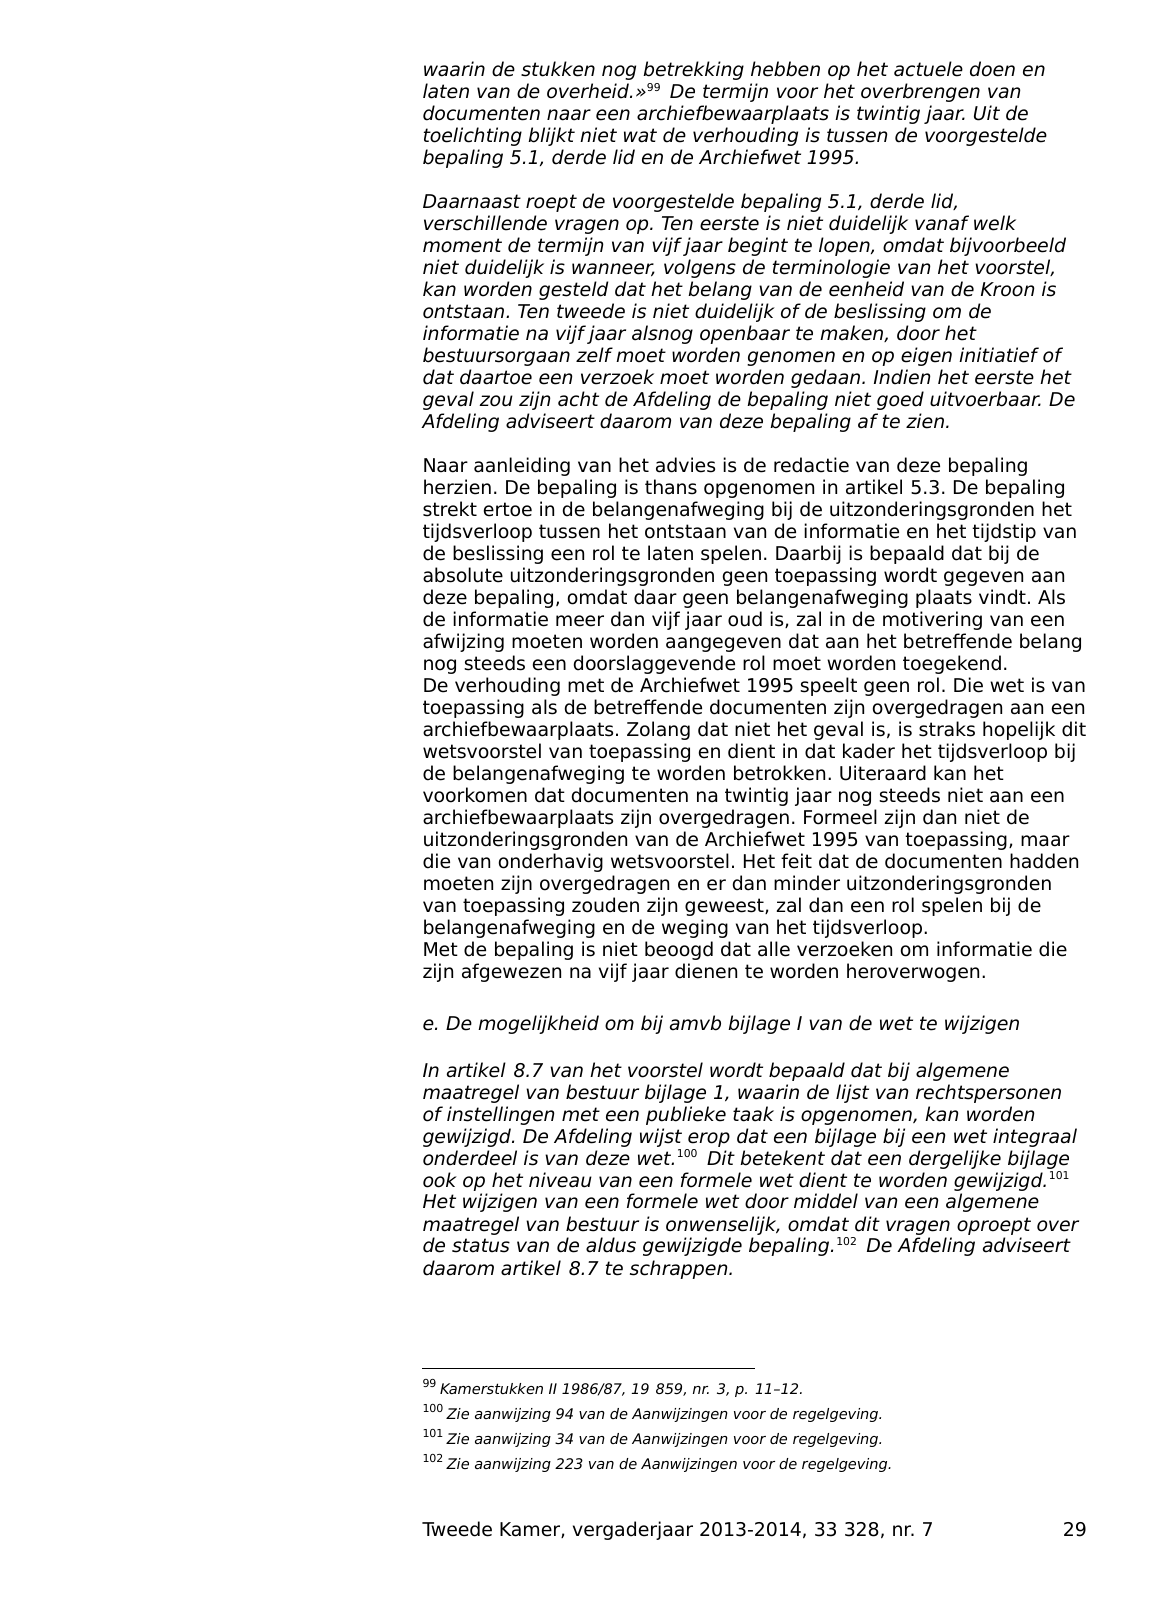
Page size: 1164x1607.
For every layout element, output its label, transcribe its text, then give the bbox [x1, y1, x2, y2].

text Naar aanleiding van het advies is de redactie van deze bepaling herzien. De bepaling is thans opgenomen in artikel 5.3. De bepaling strekt ertoe in de belangenafweging bij de uitzonderingsgronden het tijdsverloop tussen het ontstaan van de informatie en het tijdstip van de beslissing een rol te laten spelen. Daarbij is bepaald dat bij de absolute uitzonderingsgronden geen toepassing wordt gegeven aan deze bepaling, omdat daar geen belangenafweging plaats vindt. Als de informatie meer dan vijf jaar oud is, zal in de motivering van een afwijzing moeten worden aangegeven dat aan het betreffende belang nog steeds een doorslaggevende rol moet worden toegekend. [422, 455, 1087, 675]
subtitle e. De mogelijkheid om bij amvb bijlage I van de wet te wijzigen [422, 1013, 1087, 1034]
text Met de bepaling is niet beoogd dat alle verzoeken om informatie die zijn afgewezen na vijf jaar dienen te worden heroverwogen. [422, 939, 1087, 983]
text In artikel 8.7 van het voorstel wordt bepaald dat bij algemene maatregel van bestuur bijlage 1, waarin de lijst van rechtspersonen of instellingen met een publieke taak is opgenomen, kan worden gewijzigd. De Afdeling wijst erop dat een bijlage bij een wet integraal onderdeel is van deze wet. Dit betekent dat een dergelijke bijlage ook op het niveau van een formele wet dient te worden gewijzigd. Het wijzigen van een formele wet door middel van een algemene maatregel van bestuur is onwenselijk, omdat dit vragen oproept over de status van de aldus gewijzigde bepaling. De Afdeling adviseert daarom artikel 8.7 te schrappen. [422, 1059, 1087, 1279]
text De verhouding met de Archiefwet 1995 speelt geen rol. Die wet is van toepassing als de betreffende documenten zijn overgedragen aan een archiefbewaarplaats. Zolang dat niet het geval is, is straks hopelijk dit wetsvoorstel van toepassing en dient in dat kader het tijdsverloop bij de belangenafweging te worden betrokken. Uiteraard kan het voorkomen dat documenten na twintig jaar nog steeds niet aan een archiefbewaarplaats zijn overgedragen. Formeel zijn dan niet de uitzonderingsgronden van de Archiefwet 1995 van toepassing, maar die van onderhavig wetsvoorstel. Het feit dat de documenten hadden moeten zijn overgedragen en er dan minder uitzonderingsgronden van toepassing zouden zijn geweest, zal dan een rol spelen bij de belangenafweging en de weging van het tijdsverloop. [422, 675, 1087, 939]
text Zie aanwijzing 223 van de Aanwijzingen voor de regelgeving. [422, 1452, 1087, 1474]
text Daarnaast roept de voorgestelde bepaling 5.1, derde lid, verschillende vragen op. Ten eerste is niet duidelijk vanaf welk moment de termijn van vijf jaar begint te lopen, omdat bijvoorbeeld niet duidelijk is wanneer, volgens de terminologie van het voorstel, kan worden gesteld dat het belang van de eenheid van de Kroon is ontstaan. Ten tweede is niet duidelijk of de beslissing om de informatie na vijf jaar alsnog openbaar te maken, door het bestuursorgaan zelf moet worden genomen en op eigen initiatief of dat daartoe een verzoek moet worden gedaan. Indien het eerste het geval zou zijn acht de Afdeling de bepaling niet goed uitvoerbaar. De Afdeling adviseert daarom van deze bepaling af te zien. [422, 191, 1087, 433]
text Kamerstukken II 1986/87, 19 859, nr. 3, p. 11–12. [422, 1377, 1087, 1399]
text Zie aanwijzing 34 van de Aanwijzingen voor de regelgeving. [422, 1427, 1087, 1449]
text waarin de stukken nog betrekking hebben op het actuele doen en laten van de overheid.» De termijn voor het overbrengen van documenten naar een archiefbewaarplaats is twintig jaar. Uit de toelichting blijkt niet wat de verhouding is tussen de voorgestelde bepaling 5.1, derde lid en de Archiefwet 1995. [422, 59, 1087, 169]
text Zie aanwijzing 94 van de Aanwijzingen voor de regelgeving. [422, 1402, 1087, 1424]
